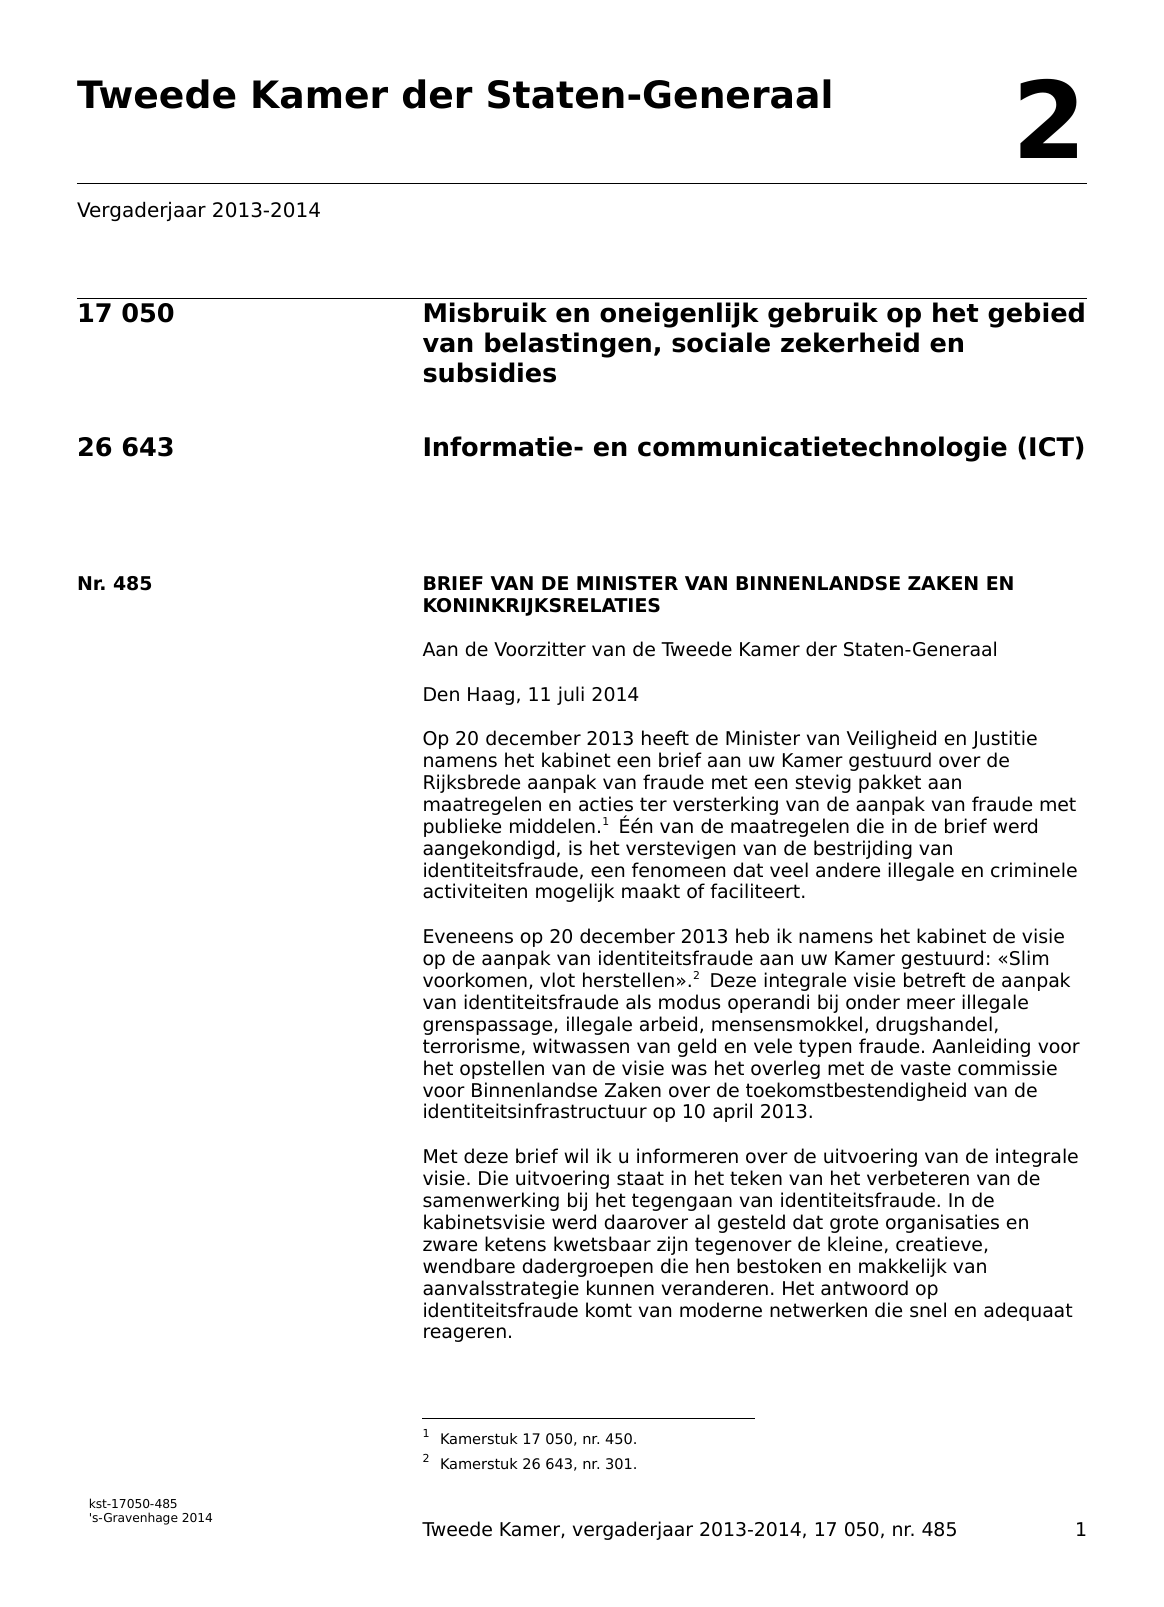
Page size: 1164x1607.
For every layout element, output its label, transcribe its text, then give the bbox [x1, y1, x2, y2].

text 's-Gravenhage 2014 [88, 1511, 323, 1525]
text Aan de Voorzitter van de Tweede Kamer der Staten-Generaal [422, 639, 1087, 661]
subtitle 26 643 Informatie- en communicatietechnologie (ICT) [77, 432, 1087, 462]
text kst-17050-485 [88, 1497, 323, 1511]
table_header 2 [886, 59, 1087, 183]
subtitle Nr. 485 BRIEF VAN DE MINISTER VAN BINNENLANDSE ZAKEN EN KONINKRIJKSRELATIES [77, 573, 1087, 617]
text Kamerstuk 26 643, nr. 301. [422, 1452, 1087, 1474]
text Eveneens op 20 december 2013 heb ik namens het kabinet de visie op de aanpak van identiteitsfraude aan uw Kamer gestuurd: «Slim voorkomen, vlot herstellen». Deze integrale visie betreft de aanpak van identiteitsfraude als modus operandi bij onder meer illegale grenspassage, illegale arbeid, mensensmokkel, drugshandel, terrorisme, witwassen van geld en vele typen fraude. Aanleiding voor het opstellen van de visie was het overleg met de vaste commissie voor Binnenlandse Zaken over de toekomstbestendigheid van de identiteitsinfrastructuur op 10 april 2013. [422, 926, 1087, 1123]
table_header Tweede Kamer der Staten-Generaal [77, 59, 886, 183]
text Kamerstuk 17 050, nr. 450. [422, 1427, 1087, 1449]
subtitle 17 050 Misbruik en oneigenlijk gebruik op het gebied van belastingen, sociale zekerheid en subsidies [77, 299, 1087, 388]
text Met deze brief wil ik u informeren over de uitvoering van de integrale visie. Die uitvoering staat in het teken van het verbeteren van de samenwerking bij het tegengaan van identiteitsfraude. In de kabinetsvisie werd daarover al gesteld dat grote organisaties en zware ketens kwetsbaar zijn tegenover de kleine, creatieve, wendbare dadergroepen die hen bestoken en makkelijk van aanvalsstrategie kunnen veranderen. Het antwoord op identiteitsfraude komt van moderne netwerken die snel en adequaat reageren. [422, 1146, 1087, 1343]
table_cell Vergaderjaar 2013-2014 [77, 184, 1087, 298]
text Den Haag, 11 juli 2014 [422, 683, 1087, 705]
text Op 20 december 2013 heeft de Minister van Veiligheid en Justitie namens het kabinet een brief aan uw Kamer gestuurd over de Rijksbrede aanpak van fraude met een stevig pakket aan maatregelen en acties ter versterking van de aanpak van fraude met publieke middelen. Één van de maatregelen die in de brief werd aangekondigd, is het verstevigen van de bestrijding van identiteitsfraude, een fenomeen dat veel andere illegale en criminele activiteiten mogelijk maakt of faciliteert. [422, 728, 1087, 903]
